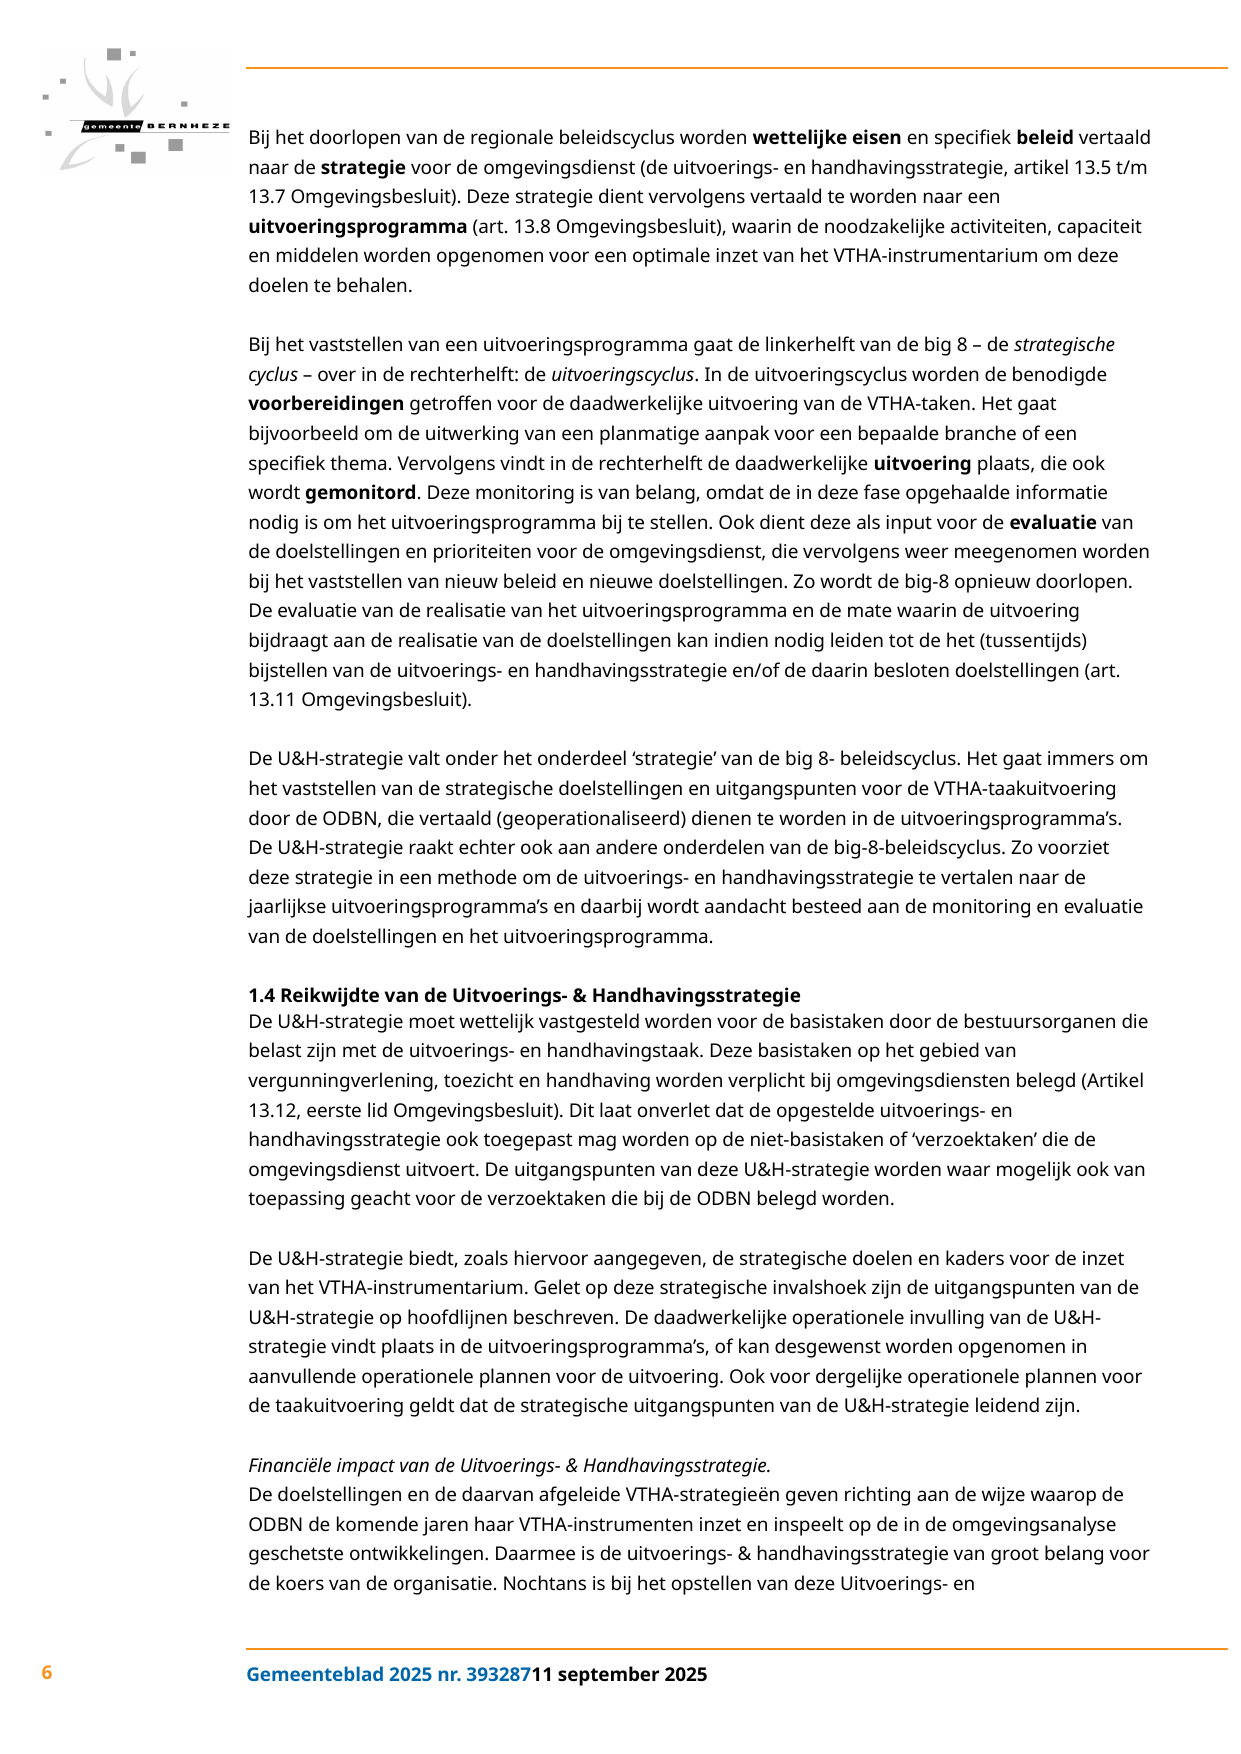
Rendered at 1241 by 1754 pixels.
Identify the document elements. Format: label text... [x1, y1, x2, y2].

text Financiële impact van de Uitvoerings- & Handhavingsstrategie. [248, 1452, 1152, 1477]
text 1.4 Reikwijdte van de Uitvoerings- & Handhavingsstrategie [248, 982, 1152, 1008]
text De doelstellingen en de daarvan afgeleide VTHA-strategieën geven richting aan de wijze waarop de ODBN de komende jaren haar VTHA-instrumenten inzet en inspeelt op de in de omgevingsanalyse geschetste ontwikkelingen. Daarmee is de uitvoerings- & handhavingsstrategie van groot belang voor de koers van de organisatie. Nochtans is bij het opstellen van deze Uitvoerings- en [248, 1481, 1152, 1596]
text Bij het vaststellen van een uitvoeringsprogramma gaat de linkerhelft van de big 8 – de strategische cyclus – over in de rechterhelft: de uitvoeringscyclus. In de uitvoeringscyclus worden de benodigde voorbereidingen getroffen voor de daadwerkelijke uitvoering van de VTHA-taken. Het gaat bijvoorbeeld om de uitwerking van een planmatige aanpak voor een bepaalde branche of een specifiek thema. Vervolgens vindt in de rechterhelft de daadwerkelijke uitvoering plaats, die ook wordt gemonitord. Deze monitoring is van belang, omdat de in deze fase opgehaalde informatie nodig is om het uitvoeringsprogramma bij te stellen. Ook dient deze als input voor de evaluatie van de doelstellingen en prioriteiten voor de omgevingsdienst, die vervolgens weer meegenomen worden bij het vaststellen van nieuw beleid en nieuwe doelstellingen. Zo wordt de big-8 opnieuw doorlopen. De evaluatie van de realisatie van het uitvoeringsprogramma en de mate waarin de uitvoering bijdraagt aan de realisatie van de doelstellingen kan indien nodig leiden tot de het (tussentijds) bijstellen van de uitvoerings- en handhavingsstrategie en/of de daarin besloten doelstellingen (art. 13.11 Omgevingsbesluit). [248, 331, 1152, 712]
text De U&H-strategie moet wettelijk vastgesteld worden voor de basistaken door de bestuursorganen die belast zijn met de uitvoerings- en handhavingstaak. Deze basistaken op het gebied van vergunningverlening, toezicht en handhaving worden verplicht bij omgevingsdiensten belegd (Artikel 13.12, eerste lid Omgevingsbesluit). Dit laat onverlet dat de opgestelde uitvoerings- en handhavingsstrategie ook toegepast mag worden op de niet-basistaken of ‘verzoektaken’ die de omgevingsdienst uitvoert. De uitgangspunten van deze U&H-strategie worden waar mogelijk ook van toepassing geacht voor de verzoektaken die bij de ODBN belegd worden. [248, 1008, 1152, 1211]
text Bij het doorlopen van de regionale beleidscyclus worden wettelijke eisen en specifiek beleid vertaald naar de strategie voor de omgevingsdienst (de uitvoerings- en handhavingsstrategie, artikel 13.5 t/m 13.7 Omgevingsbesluit). Deze strategie dient vervolgens vertaald te worden naar een uitvoeringsprogramma (art. 13.8 Omgevingsbesluit), waarin de noodzakelijke activiteiten, capaciteit en middelen worden opgenomen voor een optimale inzet van het VTHA-instrumentarium om deze doelen te behalen. [248, 124, 1152, 298]
picture [41, 47, 231, 172]
text De U&H-strategie valt onder het onderdeel ‘strategie’ van de big 8- beleidscyclus. Het gaat immers om het vaststellen van de strategische doelstellingen en uitgangspunten voor de VTHA-taakuitvoering door de ODBN, die vertaald (geoperationaliseerd) dienen te worden in de uitvoeringsprogramma’s. De U&H-strategie raakt echter ook aan andere onderdelen van de big-8-beleidscyclus. Zo voorziet deze strategie in een methode om de uitvoerings- en handhavingsstrategie te vertalen naar de jaarlijkse uitvoeringsprogramma’s en daarbij wordt aandacht besteed aan de monitoring en evaluatie van de doelstellingen en het uitvoeringsprogramma. [248, 746, 1152, 949]
text De U&H-strategie biedt, zoals hiervoor aangegeven, de strategische doelen en kaders voor de inzet van het VTHA-instrumentarium. Gelet op deze strategische invalshoek zijn de uitgangspunten van de U&H-strategie op hoofdlijnen beschreven. De daadwerkelijke operationele invulling van de U&H-strategie vindt plaats in de uitvoeringsprogramma’s, of kan desgewenst worden opgenomen in aanvullende operationele plannen voor de uitvoering. Ook voor dergelijke operationele plannen voor de taakuitvoering geldt dat de strategische uitgangspunten van de U&H-strategie leidend zijn. [248, 1245, 1152, 1418]
